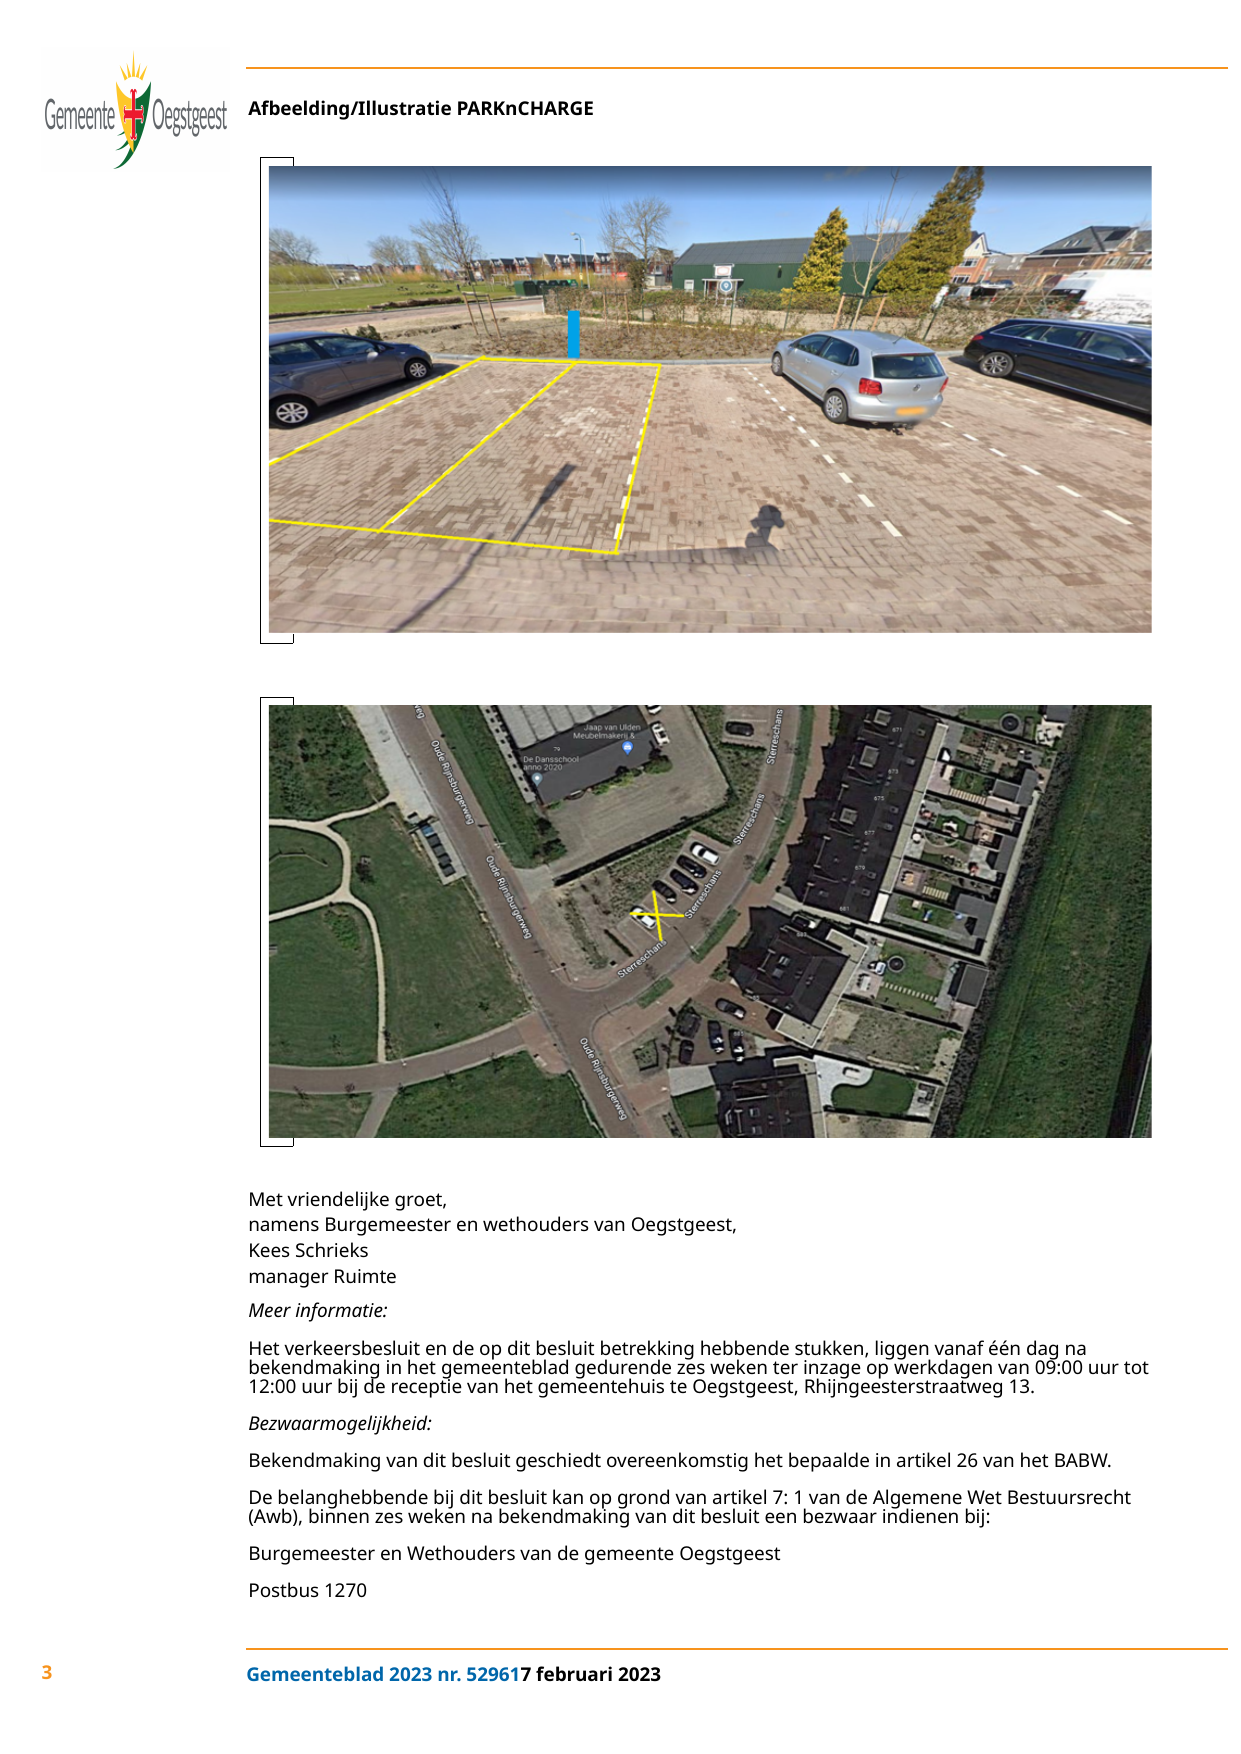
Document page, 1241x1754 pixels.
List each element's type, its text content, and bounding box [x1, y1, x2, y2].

text Meer informatie: [248, 1302, 1152, 1322]
text De belanghebbende bij dit besluit kan op grond van artikel 7: 1 van de Algemene Wet Bestuursrecht (Awb), binnen zes weken na bekendmaking van dit besluit een bezwaar indienen bij: [248, 1489, 1152, 1527]
text Het verkeersbesluit en de op dit besluit betrekking hebbende stukken, liggen vanaf één dag na bekendmaking in het gemeenteblad gedurende zes weken ter inzage op werkdagen van 09:00 uur tot 12:00 uur bij de receptie van het gemeentehuis te Oegstgeest, Rhijngeesterstraatweg 13. [248, 1339, 1152, 1397]
text Bezwaarmogelijkheid: [248, 1415, 1152, 1434]
text Postbus 1270 [248, 1582, 1152, 1601]
text Afbeelding/Illustratie PARKnCHARGE [248, 95, 1152, 121]
text Burgemeester en Wethouders van de gemeente Oegstgeest [248, 1545, 1152, 1564]
text Kees Schrieks [248, 1237, 1152, 1263]
text manager Ruimte [248, 1263, 1152, 1289]
text namens Burgemeester en wethouders van Oegstgeest, [248, 1212, 1152, 1237]
picture [41, 47, 231, 172]
text Met vriendelijke groet, [248, 1186, 1152, 1212]
text Bekendmaking van dit besluit geschiedt overeenkomstig het bepaalde in artikel 26 van het BABW. [248, 1452, 1152, 1471]
picture [268, 705, 1155, 1138]
picture [268, 166, 1155, 634]
